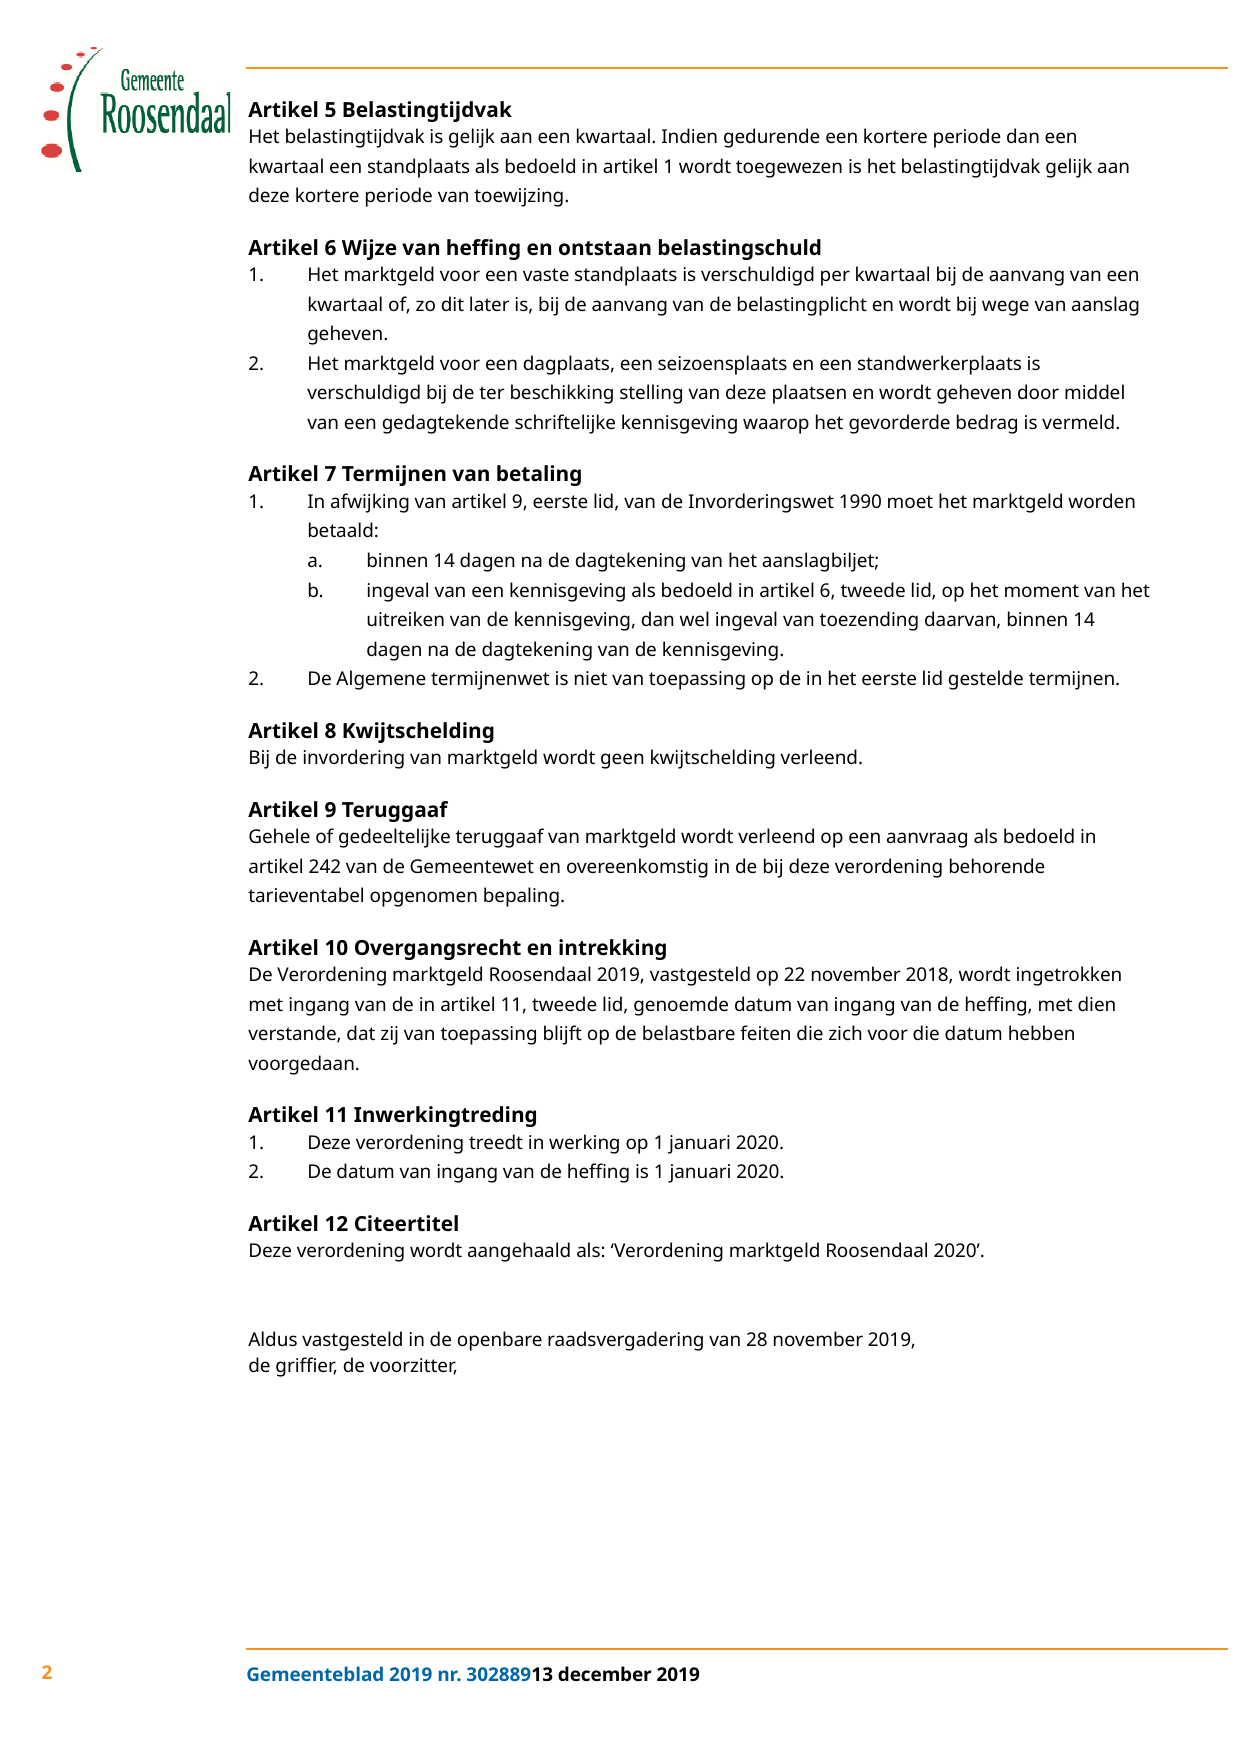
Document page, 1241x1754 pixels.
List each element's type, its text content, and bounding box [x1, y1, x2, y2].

text De Verordening marktgeld Roosendaal 2019, vastgesteld op 22 november 2018, wordt ingetrokken met ingang van de in artikel 11, tweede lid, genoemde datum van ingang van de heffing, met dien verstande, dat zij van toepassing blijft op de belastbare feiten die zich voor die datum hebben voorgedaan. [248, 961, 1152, 1076]
text Deze verordening wordt aangehaald als: ‘Verordening marktgeld Roosendaal 2020’. [248, 1237, 1152, 1263]
text Gehele of gedeeltelijke teruggaaf van marktgeld wordt verleend op een aanvraag als bedoeld in artikel 242 van de Gemeentewet en overeenkomstig in de bij deze verordening behorende tarieventabel opgenomen bepaling. [248, 823, 1152, 908]
text Artikel 5 Belastingtijdvak [248, 95, 1152, 123]
list ingeval van een kennisgeving als bedoeld in artikel 6, tweede lid, op het moment van het uitreiken van de kennisgeving, dan wel ingeval van toezending daarvan, binnen 14 dagen na de dagtekening van de kennisgeving. [307, 577, 1152, 662]
text Artikel 12 Citeertitel [248, 1209, 1152, 1237]
text Artikel 8 Kwijtschelding [248, 716, 1152, 744]
list Het marktgeld voor een dagplaats, een seizoensplaats en een standwerkerplaats is verschuldigd bij de ter beschikking stelling van deze plaatsen en wordt geheven door middel van een gedagtekende schriftelijke kennisgeving waarop het gevorderde bedrag is vermeld. [248, 350, 1152, 435]
text Artikel 7 Termijnen van betaling [248, 459, 1152, 488]
picture [41, 47, 231, 172]
text Artikel 9 Teruggaaf [248, 795, 1152, 823]
text Het belastingtijdvak is gelijk aan een kwartaal. Indien gedurende een kortere periode dan een kwartaal een standplaats als bedoeld in artikel 1 wordt toegewezen is het belastingtijdvak gelijk aan deze kortere periode van toewijzing. [248, 123, 1152, 208]
list Het marktgeld voor een vaste standplaats is verschuldigd per kwartaal bij de aanvang van een kwartaal of, zo dit later is, bij de aanvang van de belastingplicht en wordt bij wege van aanslag geheven. [248, 261, 1152, 346]
text Artikel 10 Overgangsrecht en intrekking [248, 933, 1152, 961]
list Deze verordening treedt in werking op 1 januari 2020. [248, 1129, 1152, 1154]
list In afwijking van artikel 9, eerste lid, van de Invorderingswet 1990 moet het marktgeld worden betaald: [248, 488, 1152, 543]
list De Algemene termijnenwet is niet van toepassing op de in het eerste lid gestelde termijnen. [248, 666, 1152, 691]
list De datum van ingang van de heffing is 1 januari 2020. [248, 1158, 1152, 1184]
text Bij de invordering van marktgeld wordt geen kwijtschelding verleend. [248, 744, 1152, 770]
text Artikel 6 Wijze van heffing en ontstaan belastingschuld [248, 233, 1152, 261]
text de griffier, de voorzitter, [248, 1352, 1152, 1377]
text Aldus vastgesteld in de openbare raadsvergadering van 28 november 2019, [248, 1326, 1152, 1352]
list binnen 14 dagen na de dagtekening van het aanslagbiljet; [307, 547, 1152, 573]
text Artikel 11 Inwerkingtreding [248, 1100, 1152, 1129]
